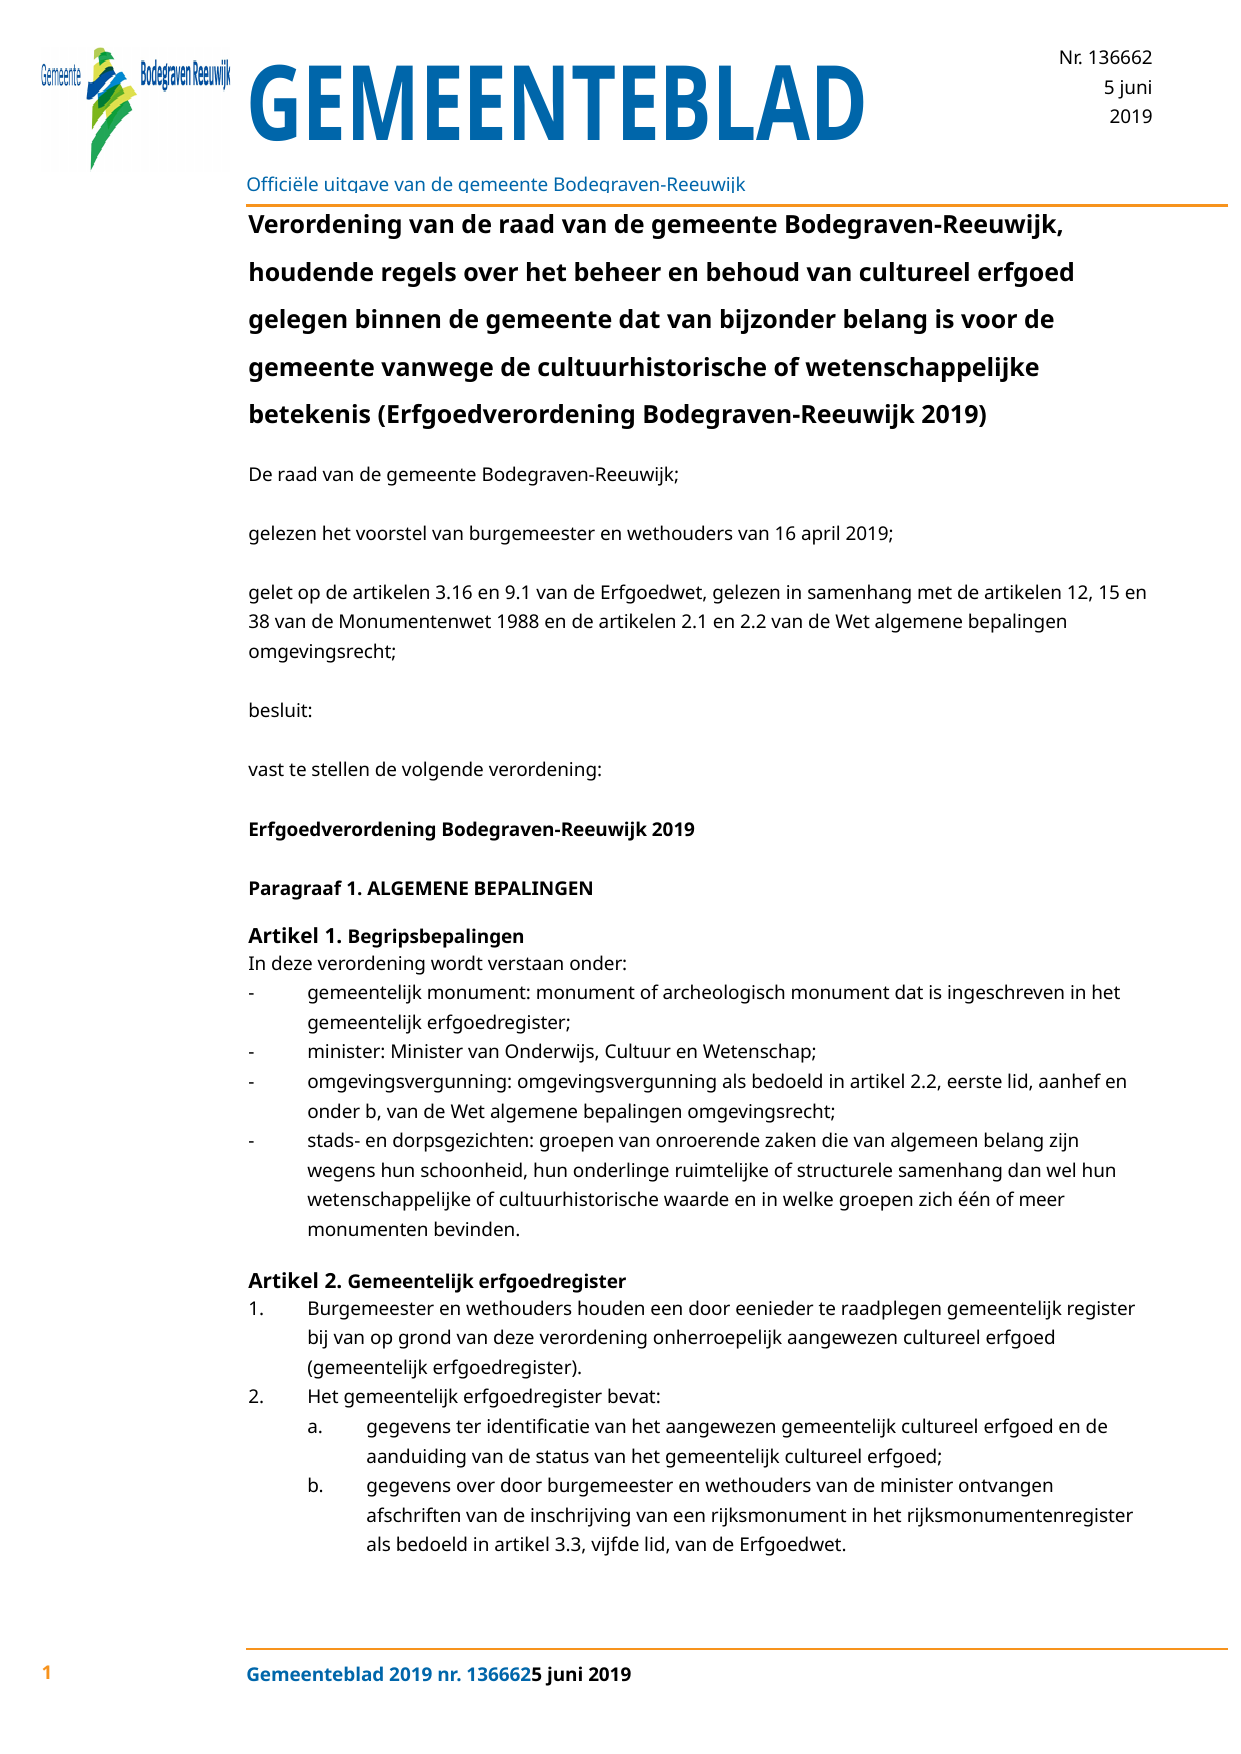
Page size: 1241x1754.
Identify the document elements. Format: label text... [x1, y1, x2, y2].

text gelezen het voorstel van burgemeester en wethouders van 16 april 2019; [248, 520, 1152, 546]
list minister: Minister van Onderwijs, Cultuur en Wetenschap; [248, 1039, 1152, 1064]
text vast te stellen de volgende verordening: [248, 757, 1152, 782]
text In deze verordening wordt verstaan onder: [248, 950, 1152, 976]
text Artikel 1. Begripsbepalingen [248, 921, 1152, 950]
text Paragraaf 1. ALGEMENE BEPALINGEN [248, 875, 1152, 901]
text Verordening van de raad van de gemeente Bodegraven-Reeuwijk, houdende regels over het beheer en behoud van cultureel erfgoed gelegen binnen de gemeente dat van bijzonder belang is voor de gemeente vanwege de cultuurhistorische of wetenschappelijke betekenis (Erfgoedverordening Bodegraven-Reeuwijk 2019) [248, 207, 1152, 431]
list Burgemeester en wethouders houden een door eenieder te raadplegen gemeentelijk register bij van op grond van deze verordening onherroepelijk aangewezen cultureel erfgoed (gemeentelijk erfgoedregister). [248, 1295, 1152, 1380]
list gegevens ter identificatie van het aangewezen gemeentelijk cultureel erfgoed en de aanduiding van de status van het gemeentelijk cultureel erfgoed; [307, 1413, 1152, 1469]
list Het gemeentelijk erfgoedregister bevat: [248, 1384, 1152, 1409]
list stads- en dorpsgezichten: groepen van onroerende zaken die van algemeen belang zijn wegens hun schoonheid, hun onderlinge ruimtelijke of structurele samenhang dan wel hun wetenschappelijke of cultuurhistorische waarde en in welke groepen zich één of meer monumenten bevinden. [248, 1127, 1152, 1242]
text gelet op de artikelen 3.16 en 9.1 van de Erfgoedwet, gelezen in samenhang met de artikelen 12, 15 en 38 van de Monumentenwet 1988 en de artikelen 2.1 en 2.2 van de Wet algemene bepalingen omgevingsrecht; [248, 579, 1152, 664]
text De raad van de gemeente Bodegraven-Reeuwijk; [248, 461, 1152, 486]
text Artikel 2. Gemeentelijk erfgoedregister [248, 1267, 1152, 1295]
list omgevingsvergunning: omgevingsvergunning als bedoeld in artikel 2.2, eerste lid, aanhef en onder b, van de Wet algemene bepalingen omgevingsrecht; [248, 1068, 1152, 1123]
list gegevens over door burgemeester en wethouders van de minister ontvangen afschriften van de inschrijving van een rijksmonument in het rijksmonumentenregister als bedoeld in artikel 3.3, vijfde lid, van de Erfgoedwet. [307, 1472, 1152, 1557]
list gemeentelijk monument: monument of archeologisch monument dat is ingeschreven in het gemeentelijk erfgoedregister; [248, 979, 1152, 1035]
text besluit: [248, 697, 1152, 723]
text Erfgoedverordening Bodegraven-Reeuwijk 2019 [248, 816, 1152, 841]
picture [41, 47, 231, 172]
